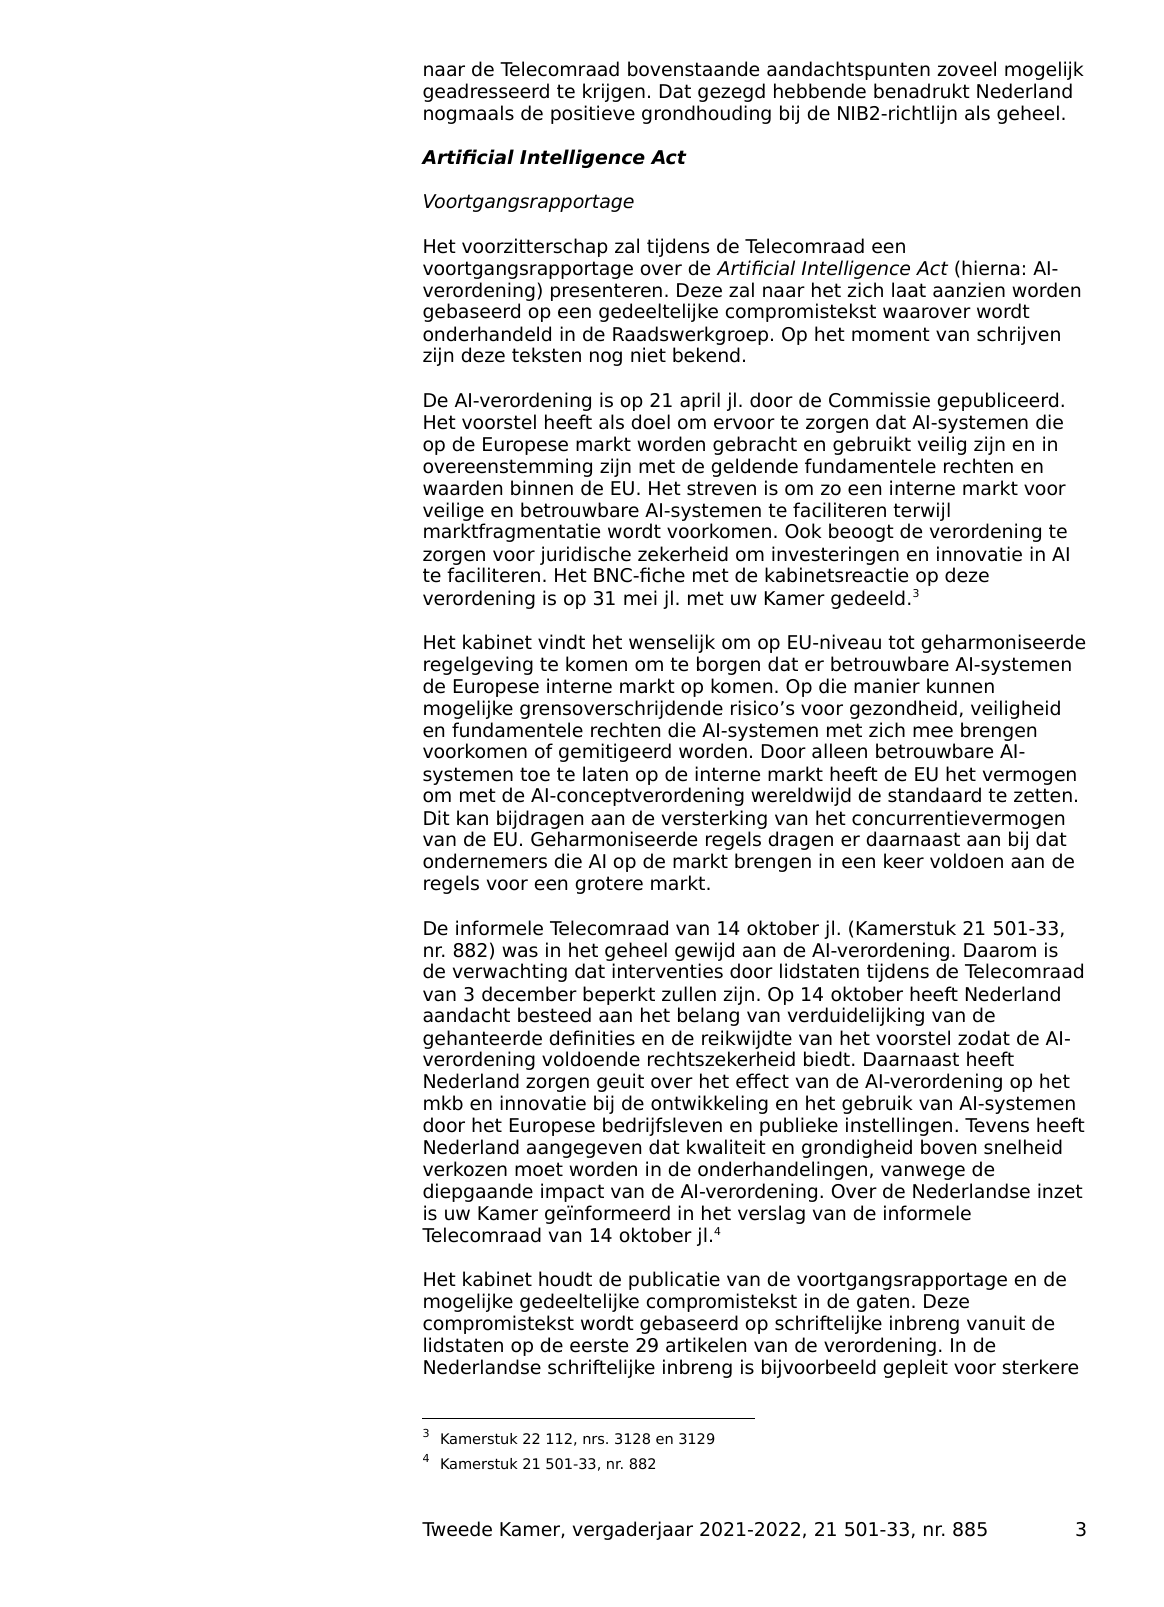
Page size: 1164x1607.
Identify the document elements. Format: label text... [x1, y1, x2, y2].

text Het kabinet vindt het wenselijk om op EU-niveau tot geharmoniseerde regelgeving te komen om te borgen dat er betrouwbare AI-systemen de Europese interne markt op komen. Op die manier kunnen mogelijke grensoverschrijdende risico’s voor gezondheid, veiligheid en fundamentele rechten die AI-systemen met zich mee brengen voorkomen of gemitigeerd worden. Door alleen betrouwbare AI-systemen toe te laten op de interne markt heeft de EU het vermogen om met de AI-conceptverordening wereldwijd de standaard te zetten. Dit kan bijdragen aan de versterking van het concurrentievermogen van de EU. Geharmoniseerde regels dragen er daarnaast aan bij dat ondernemers die AI op de markt brengen in een keer voldoen aan de regels voor een grotere markt. [422, 632, 1087, 895]
text Het kabinet houdt de publicatie van de voortgangsrapportage en de mogelijke gedeeltelijke compromistekst in de gaten. Deze compromistekst wordt gebaseerd op schriftelijke inbreng vanuit de lidstaten op de eerste 29 artikelen van de verordening. In de Nederlandse schriftelijke inbreng is bijvoorbeeld gepleit voor sterkere [422, 1269, 1087, 1379]
text Het voorzitterschap zal tijdens de Telecomraad een voortgangsrapportage over de Artificial Intelligence Act (hierna: AI-verordening) presenteren. Deze zal naar het zich laat aanzien worden gebaseerd op een gedeeltelijke compromistekst waarover wordt onderhandeld in de Raadswerkgroep. Op het moment van schrijven zijn deze teksten nog niet bekend. [422, 236, 1087, 367]
text naar de Telecomraad bovenstaande aandachtspunten zoveel mogelijk geadresseerd te krijgen. Dat gezegd hebbende benadrukt Nederland nogmaals de positieve grondhouding bij de NIB2-richtlijn als geheel. [422, 59, 1087, 125]
subtitle Artificial Intelligence Act [422, 147, 1087, 169]
text Kamerstuk 22 112, nrs. 3128 en 3129 [422, 1427, 1087, 1449]
subtitle Voortgangsrapportage [422, 191, 1087, 213]
text De AI-verordening is op 21 april jl. door de Commissie gepubliceerd. Het voorstel heeft als doel om ervoor te zorgen dat AI-systemen die op de Europese markt worden gebracht en gebruikt veilig zijn en in overeenstemming zijn met de geldende fundamentele rechten en waarden binnen de EU. Het streven is om zo een interne markt voor veilige en betrouwbare AI-systemen te faciliteren terwijl marktfragmentatie wordt voorkomen. Ook beoogt de verordening te zorgen voor juridische zekerheid om investeringen en innovatie in AI te faciliteren. Het BNC-fiche met de kabinetsreactie op deze verordening is op 31 mei jl. met uw Kamer gedeeld. [422, 389, 1087, 609]
text De informele Telecomraad van 14 oktober jl. (Kamerstuk 21 501-33, nr. 882) was in het geheel gewijd aan de AI-verordening. Daarom is de verwachting dat interventies door lidstaten tijdens de Telecomraad van 3 december beperkt zullen zijn. Op 14 oktober heeft Nederland aandacht besteed aan het belang van verduidelijking van de gehanteerde definities en de reikwijdte van het voorstel zodat de AI-verordening voldoende rechtszekerheid biedt. Daarnaast heeft Nederland zorgen geuit over het effect van de AI-verordening op het mkb en innovatie bij de ontwikkeling en het gebruik van AI-systemen door het Europese bedrijfsleven en publieke instellingen. Tevens heeft Nederland aangegeven dat kwaliteit en grondigheid boven snelheid verkozen moet worden in de onderhandelingen, vanwege de diepgaande impact van de AI-verordening. Over de Nederlandse inzet is uw Kamer geïnformeerd in het verslag van de informele Telecomraad van 14 oktober jl. [422, 917, 1087, 1247]
text Kamerstuk 21 501-33, nr. 882 [422, 1452, 1087, 1474]
